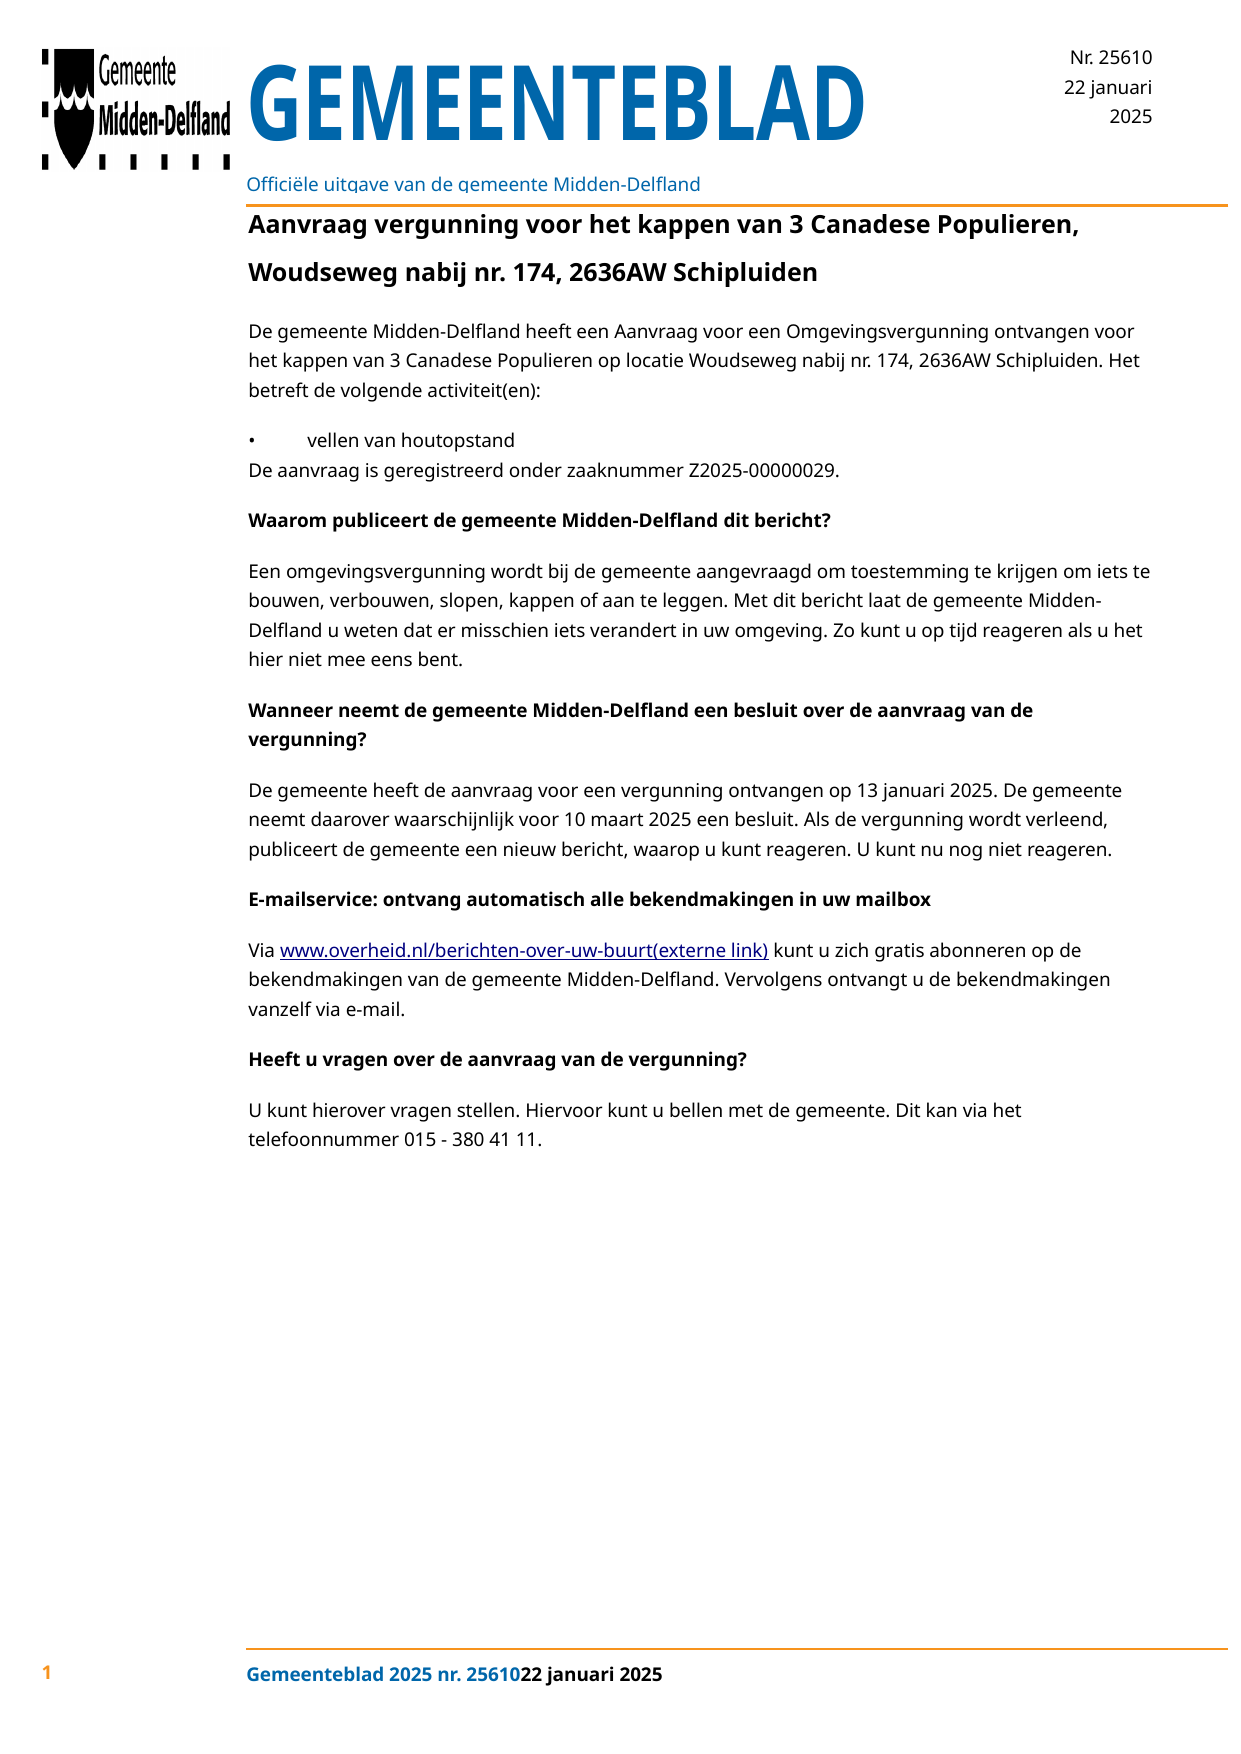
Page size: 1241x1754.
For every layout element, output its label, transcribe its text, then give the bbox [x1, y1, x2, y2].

text U kunt hierover vragen stellen. Hiervoor kunt u bellen met de gemeente. Dit kan via het telefoonnummer 015 - 380 41 11. [248, 1097, 1152, 1152]
text De aanvraag is geregistreerd onder zaaknummer Z2025-00000029. [248, 457, 1152, 483]
text Heeft u vragen over de aanvraag van de vergunning? [248, 1047, 1152, 1072]
text Een omgevingsvergunning wordt bij de gemeente aangevraagd om toestemming te krijgen om iets te bouwen, verbouwen, slopen, kappen of aan te leggen. Met dit bericht laat de gemeente Midden-Delfland u weten dat er misschien iets verandert in uw omgeving. Zo kunt u op tijd reageren als u het hier niet mee eens bent. [248, 558, 1152, 672]
picture [41, 47, 231, 172]
list vellen van houtopstand [248, 427, 1152, 453]
text Waarom publiceert de gemeente Midden-Delfland dit bericht? [248, 507, 1152, 533]
text De gemeente heeft de aanvraag voor een vergunning ontvangen op 13 januari 2025. De gemeente neemt daarover waarschijnlijk voor 10 maart 2025 een besluit. Als de vergunning wordt verleend, publiceert de gemeente een nieuw bericht, waarop u kunt reageren. U kunt nu nog niet reageren. [248, 777, 1152, 862]
text Via www.overheid.nl/berichten-over-uw-buurt(externe link) kunt u zich gratis abonneren op de bekendmakingen van de gemeente Midden-Delfland. Vervolgens ontvangt u de bekendmakingen vanzelf via e-mail. [248, 937, 1152, 1022]
text Wanneer neemt de gemeente Midden-Delfland een besluit over de aanvraag van de vergunning? [248, 697, 1152, 752]
text De gemeente Midden-Delfland heeft een Aanvraag voor een Omgevingsvergunning ontvangen voor het kappen van 3 Canadese Populieren op locatie Woudseweg nabij nr. 174, 2636AW Schipluiden. Het betreft de volgende activiteit(en): [248, 318, 1152, 403]
text Aanvraag vergunning voor het kappen van 3 Canadese Populieren, Woudseweg nabij nr. 174, 2636AW Schipluiden [248, 207, 1152, 288]
text E-mailservice: ontvang automatisch alle bekendmakingen in uw mailbox [248, 887, 1152, 912]
